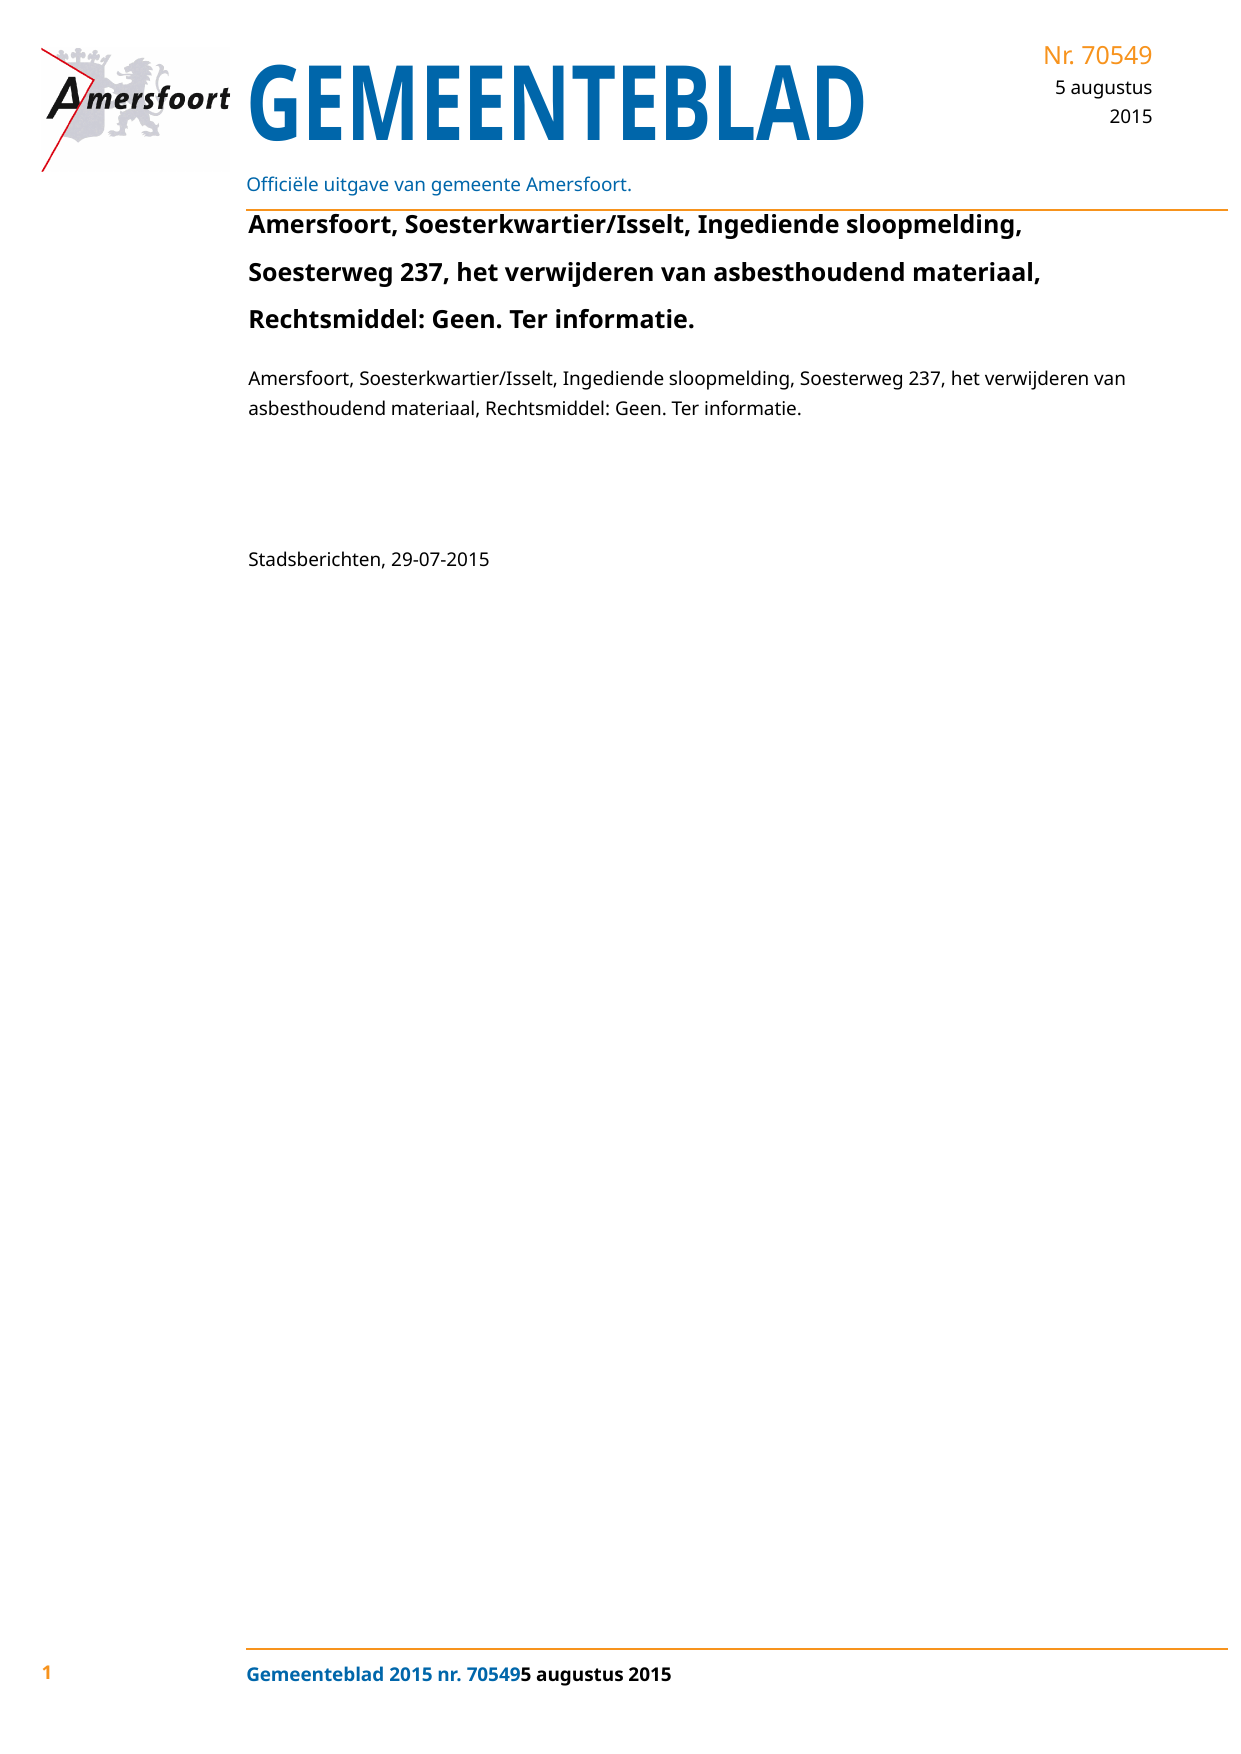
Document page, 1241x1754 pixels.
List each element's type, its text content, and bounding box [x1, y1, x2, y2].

picture [41, 47, 231, 172]
text Amersfoort, Soesterkwartier/Isselt, Ingediende sloopmelding, Soesterweg 237, het verwijderen van asbesthoudend materiaal, Rechtsmiddel: Geen. Ter informatie. [248, 366, 1152, 421]
text Stadsberichten, 29-07-2015 [248, 546, 1152, 572]
text Amersfoort, Soesterkwartier/Isselt, Ingediende sloopmelding, Soesterweg 237, het verwijderen van asbesthoudend materiaal, Rechtsmiddel: Geen. Ter informatie. [248, 211, 1152, 336]
